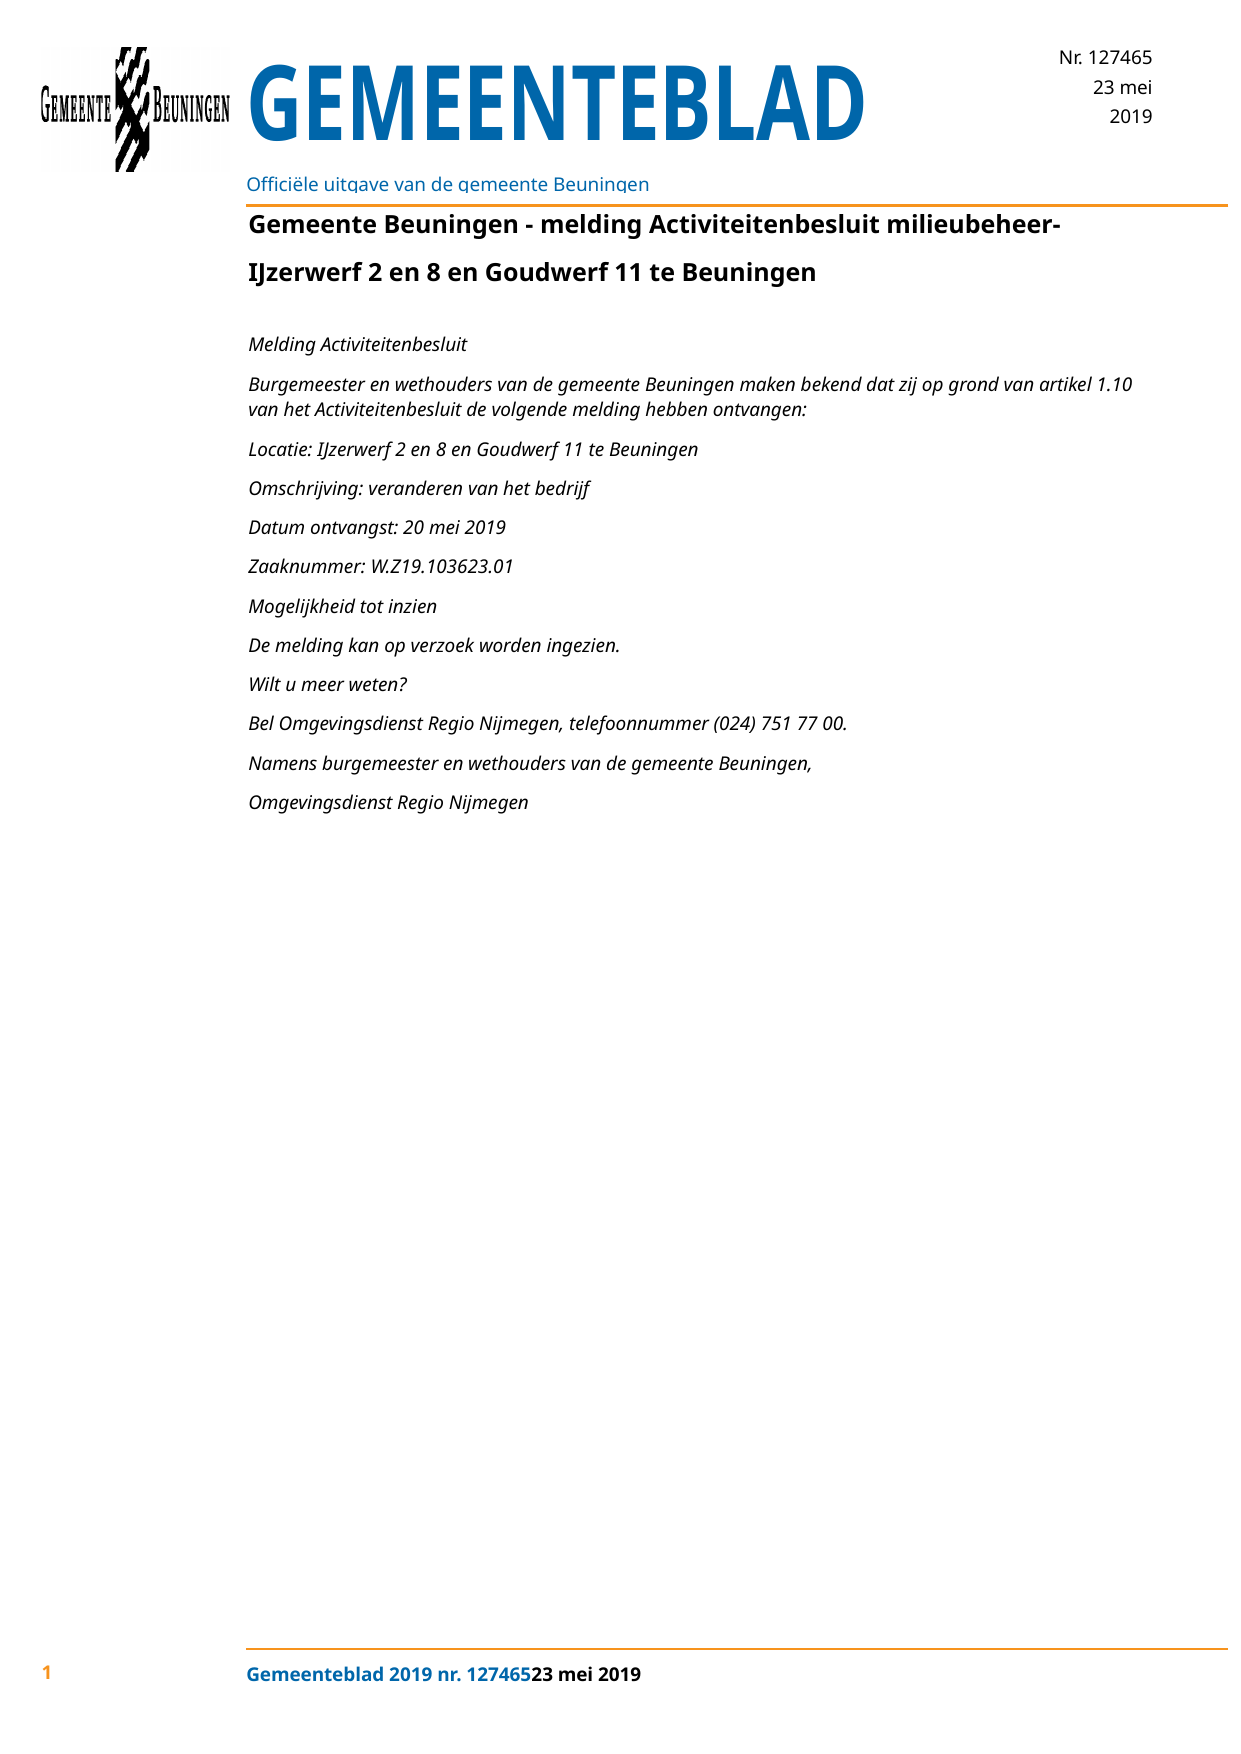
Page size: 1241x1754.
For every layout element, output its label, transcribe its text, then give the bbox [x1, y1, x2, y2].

text Wilt u meer weten? [248, 671, 1152, 697]
text Burgemeester en wethouders van de gemeente Beuningen maken bekend dat zij op grond van artikel 1.10 van het Activiteitenbesluit de volgende melding hebben ontvangen: [248, 371, 1152, 422]
text Namens burgemeester en wethouders van de gemeente Beuningen, [248, 750, 1152, 776]
text Locatie: IJzerwerf 2 en 8 en Goudwerf 11 te Beuningen [248, 436, 1152, 461]
text Mogelijkheid tot inzien [248, 593, 1152, 618]
text Gemeente Beuningen - melding Activiteitenbesluit milieubeheer- IJzerwerf 2 en 8 en Goudwerf 11 te Beuningen [248, 207, 1152, 288]
text Melding Activiteitenbesluit [248, 331, 1152, 357]
picture [41, 47, 231, 172]
text Datum ontvangst: 20 mei 2019 [248, 514, 1152, 540]
text Bel Omgevingsdienst Regio Nijmegen, telefoonnummer (024) 751 77 00. [248, 711, 1152, 736]
text Zaaknummer: W.Z19.103623.01 [248, 553, 1152, 579]
text Omgevingsdienst Regio Nijmegen [248, 789, 1152, 815]
text De melding kan op verzoek worden ingezien. [248, 632, 1152, 658]
text Omschrijving: veranderen van het bedrijf [248, 475, 1152, 501]
